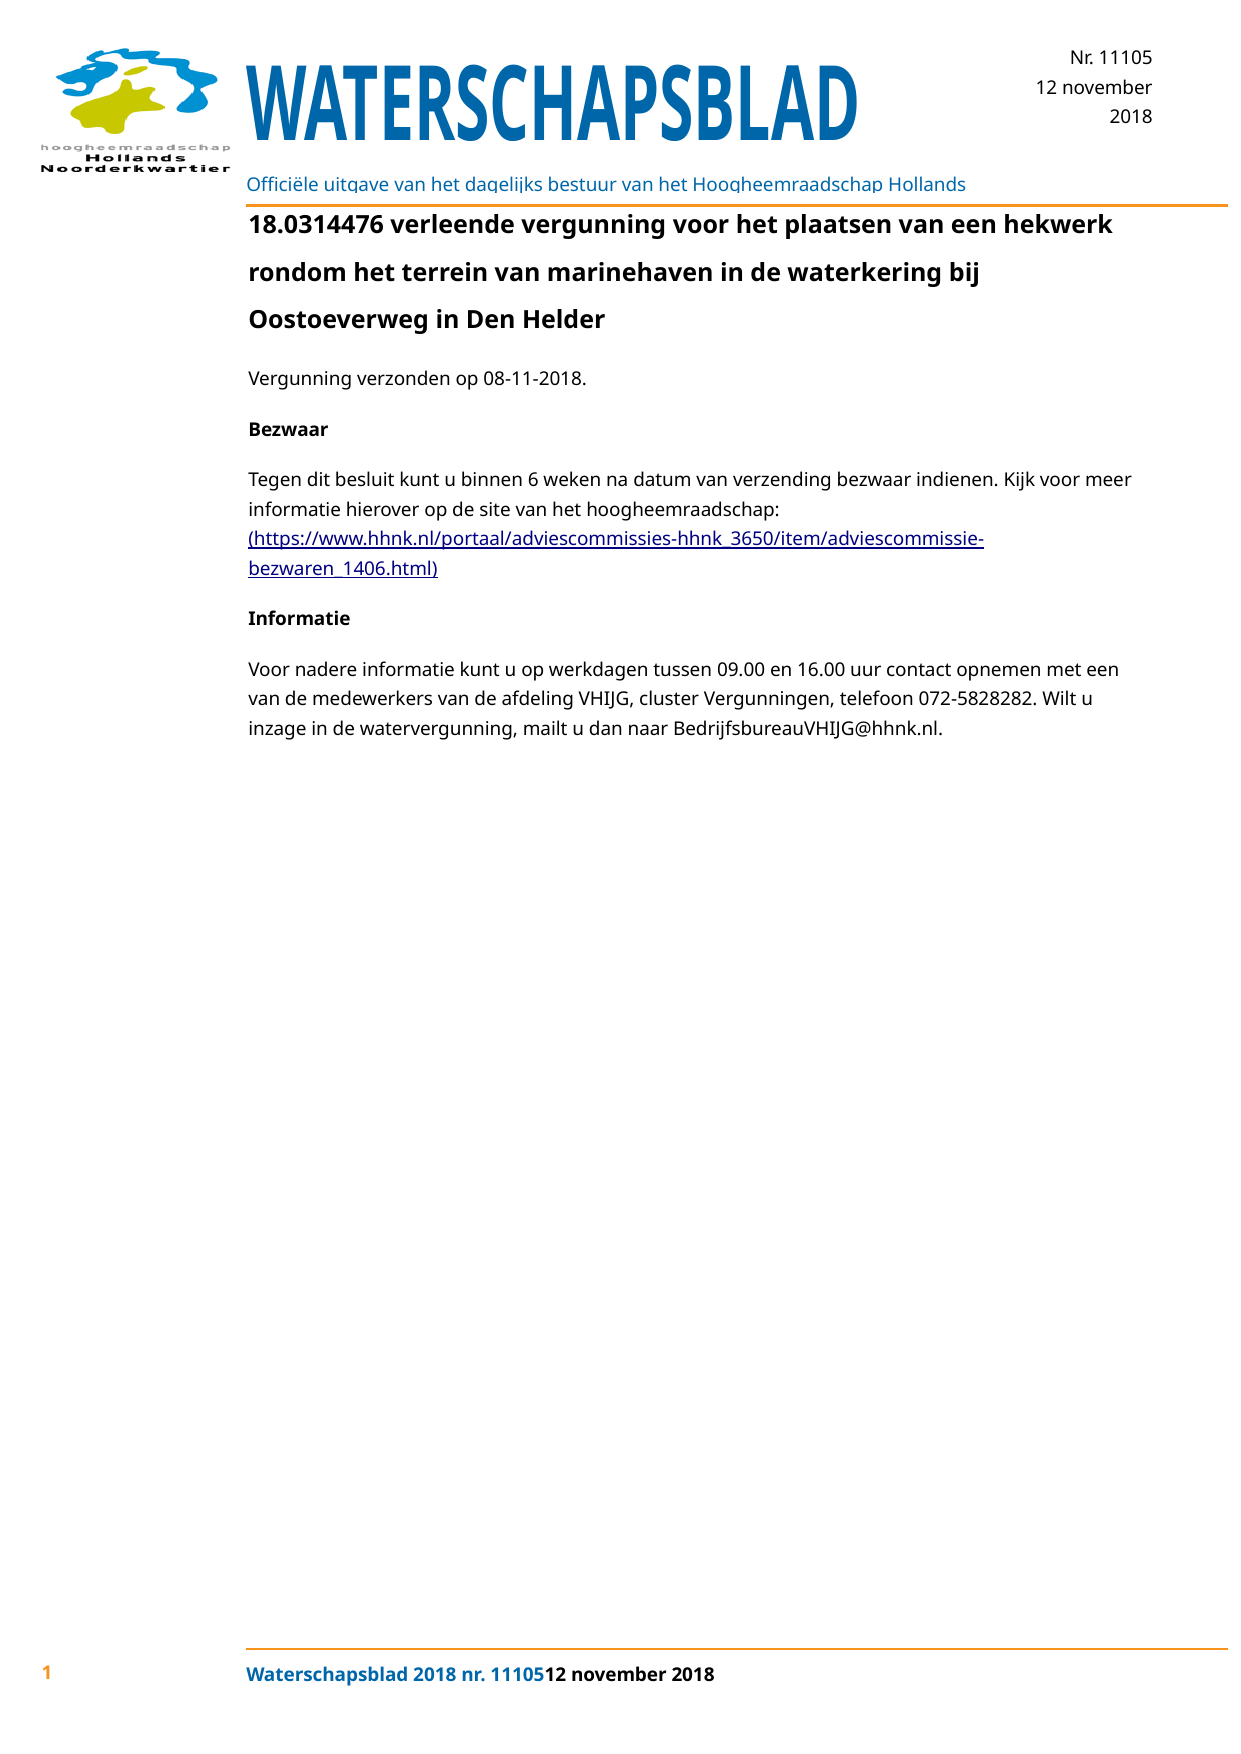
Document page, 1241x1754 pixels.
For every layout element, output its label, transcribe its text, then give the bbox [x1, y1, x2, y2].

text Vergunning verzonden op 08-11-2018. [248, 366, 1152, 391]
picture [41, 47, 231, 172]
text Bezwaar [248, 416, 1152, 442]
text Tegen dit besluit kunt u binnen 6 weken na datum van verzending bezwaar indienen. Kijk voor meer informatie hierover op de site van het hoogheemraadschap: (https://www.hhnk.nl/portaal/adviescommissies-hhnk_3650/item/adviescommissie-bezwaren_1406.html) [248, 466, 1152, 581]
text Informatie [248, 606, 1152, 631]
text 18.0314476 verleende vergunning voor het plaatsen van een hekwerk rondom het terrein van marinehaven in de waterkering bij Oostoeverweg in Den Helder [248, 207, 1152, 336]
text Voor nadere informatie kunt u op werkdagen tussen 09.00 en 16.00 uur contact opnemen met een van de medewerkers van de afdeling VHIJG, cluster Vergunningen, telefoon 072-5828282. Wilt u inzage in de watervergunning, mailt u dan naar BedrijfsbureauVHIJG@hhnk.nl. [248, 656, 1152, 741]
